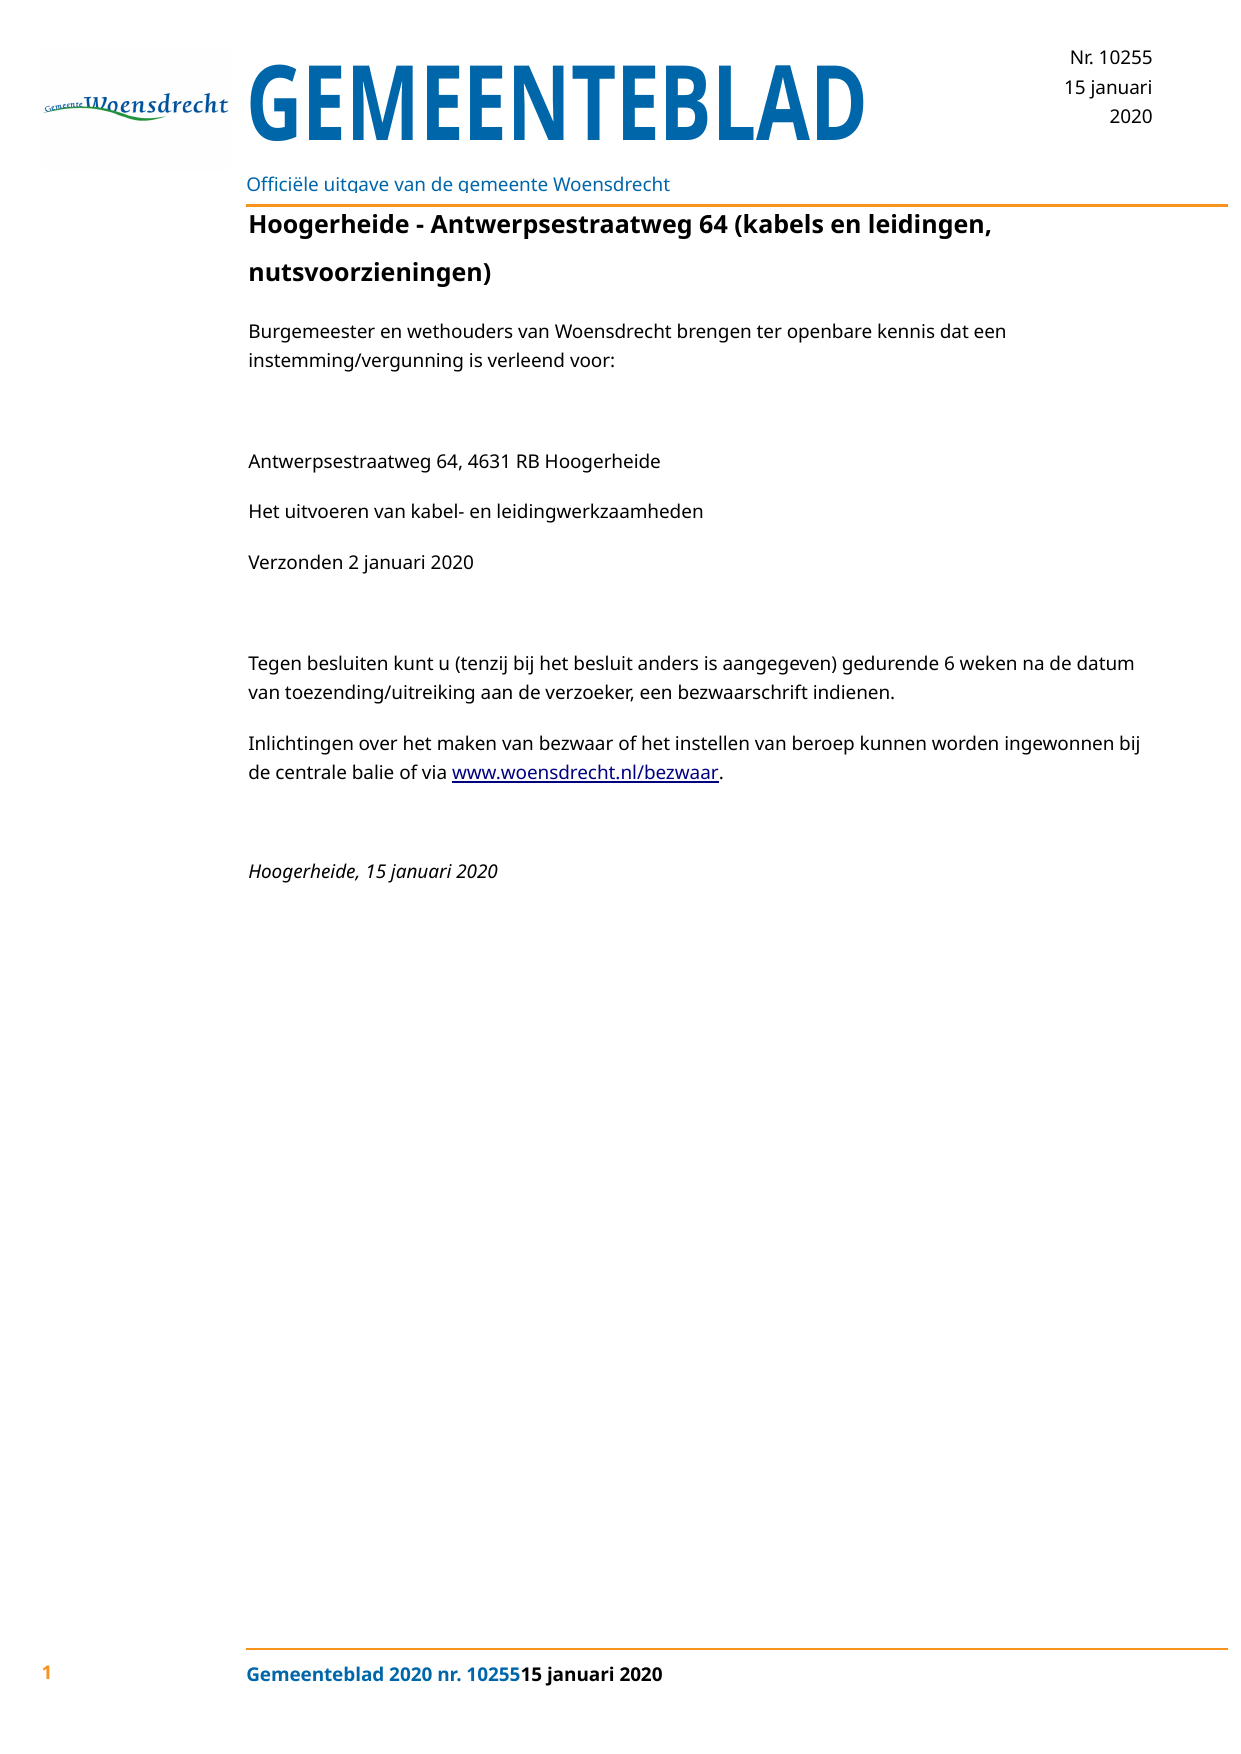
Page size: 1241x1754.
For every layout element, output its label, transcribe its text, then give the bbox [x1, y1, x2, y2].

picture [41, 47, 231, 172]
text Tegen besluiten kunt u (tenzij bij het besluit anders is aangegeven) gedurende 6 weken na de datum van toezending/uitreiking aan de verzoeker, een bezwaarschrift indienen. [248, 650, 1152, 705]
text Hoogerheide, 15 januari 2020 [248, 858, 1152, 883]
text Hoogerheide - Antwerpsestraatweg 64 (kabels en leidingen, nutsvoorzieningen) [248, 207, 1152, 288]
text Burgemeester en wethouders van Woensdrecht brengen ter openbare kennis dat een instemming/vergunning is verleend voor: [248, 318, 1152, 373]
text Verzonden 2 januari 2020 [248, 549, 1152, 575]
text Antwerpsestraatweg 64, 4631 RB Hoogerheide [248, 448, 1152, 474]
text Inlichtingen over het maken van bezwaar of het instellen van beroep kunnen worden ingewonnen bij de centrale balie of via www.woensdrecht.nl/bezwaar. [248, 730, 1152, 785]
text Het uitvoeren van kabel- en leidingwerkzaamheden [248, 499, 1152, 524]
